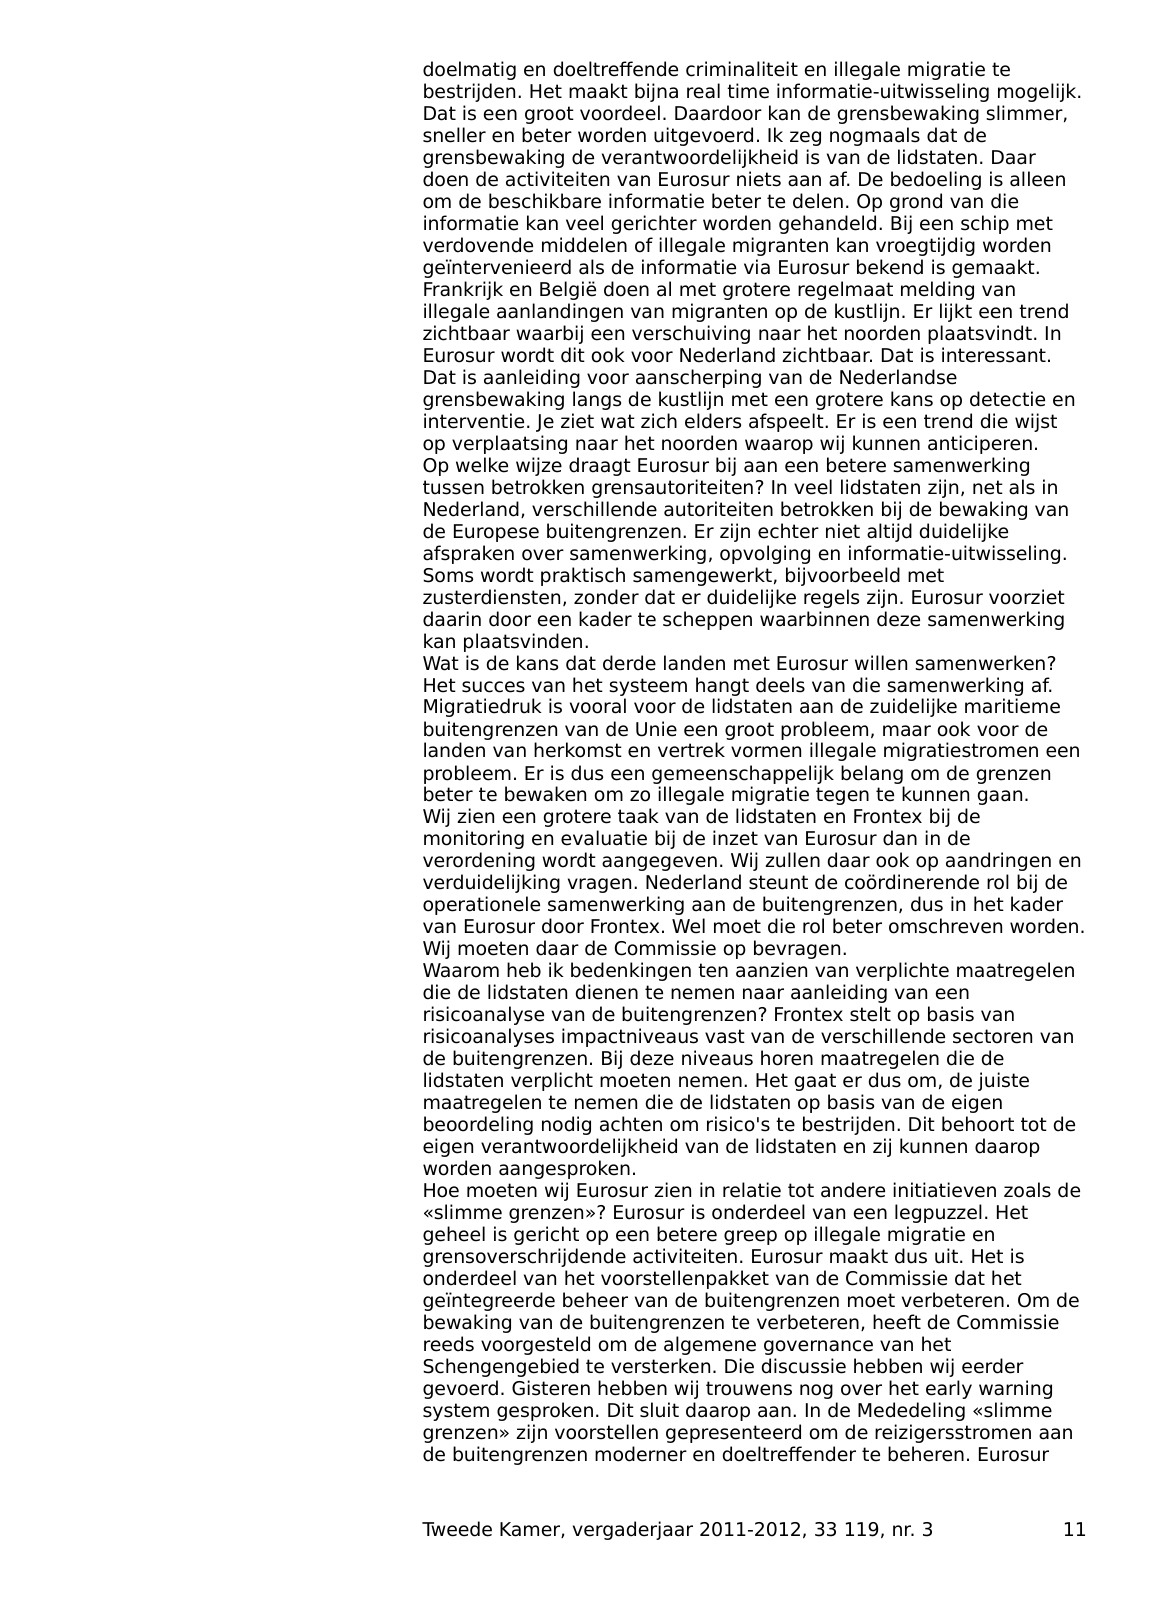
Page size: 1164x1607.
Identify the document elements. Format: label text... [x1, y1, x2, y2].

text Hoe moeten wij Eurosur zien in relatie tot andere initiatieven zoals de «slimme grenzen»? Eurosur is onderdeel van een legpuzzel. Het geheel is gericht op een betere greep op illegale migratie en grensoverschrijdende activiteiten. Eurosur maakt dus uit. Het is onderdeel van het voorstellenpakket van de Commissie dat het geïntegreerde beheer van de buitengrenzen moet verbeteren. Om de bewaking van de buitengrenzen te verbeteren, heeft de Commissie reeds voorgesteld om de algemene governance van het Schengengebied te versterken. Die discussie hebben wij eerder gevoerd. Gisteren hebben wij trouwens nog over het early warning system gesproken. Dit sluit daarop aan. In de Mededeling «slimme grenzen» zijn voorstellen gepresenteerd om de reizigersstromen aan de buitengrenzen moderner en doeltreffender te beheren. Eurosur [422, 1180, 1087, 1466]
text Waarom heb ik bedenkingen ten aanzien van verplichte maatregelen die de lidstaten dienen te nemen naar aanleiding van een risicoanalyse van de buitengrenzen? Frontex stelt op basis van risicoanalyses impactniveaus vast van de verschillende sectoren van de buitengrenzen. Bij deze niveaus horen maatregelen die de lidstaten verplicht moeten nemen. Het gaat er dus om, de juiste maatregelen te nemen die de lidstaten op basis van de eigen beoordeling nodig achten om risico's te bestrijden. Dit behoort tot de eigen verantwoordelijkheid van de lidstaten en zij kunnen daarop worden aangesproken. [422, 960, 1087, 1180]
text doelmatig en doeltreffende criminaliteit en illegale migratie te bestrijden. Het maakt bijna real time informatie-uitwisseling mogelijk. Dat is een groot voordeel. Daardoor kan de grensbewaking slimmer, sneller en beter worden uitgevoerd. Ik zeg nogmaals dat de grensbewaking de verantwoordelijkheid is van de lidstaten. Daar doen de activiteiten van Eurosur niets aan af. De bedoeling is alleen om de beschikbare informatie beter te delen. Op grond van die informatie kan veel gerichter worden gehandeld. Bij een schip met verdovende middelen of illegale migranten kan vroegtijdig worden geïntervenieerd als de informatie via Eurosur bekend is gemaakt. Frankrijk en België doen al met grotere regelmaat melding van illegale aanlandingen van migranten op de kustlijn. Er lijkt een trend zichtbaar waarbij een verschuiving naar het noorden plaatsvindt. In Eurosur wordt dit ook voor Nederland zichtbaar. Dat is interessant. Dat is aanleiding voor aanscherping van de Nederlandse grensbewaking langs de kustlijn met een grotere kans op detectie en interventie. Je ziet wat zich elders afspeelt. Er is een trend die wijst op verplaatsing naar het noorden waarop wij kunnen anticiperen. [422, 59, 1087, 455]
text Wij zien een grotere taak van de lidstaten en Frontex bij de monitoring en evaluatie bij de inzet van Eurosur dan in de verordening wordt aangegeven. Wij zullen daar ook op aandringen en verduidelijking vragen. Nederland steunt de coördinerende rol bij de operationele samenwerking aan de buitengrenzen, dus in het kader van Eurosur door Frontex. Wel moet die rol beter omschreven worden. Wij moeten daar de Commissie op bevragen. [422, 806, 1087, 960]
text Wat is de kans dat derde landen met Eurosur willen samenwerken? Het succes van het systeem hangt deels van die samenwerking af. Migratiedruk is vooral voor de lidstaten aan de zuidelijke maritieme buitengrenzen van de Unie een groot probleem, maar ook voor de landen van herkomst en vertrek vormen illegale migratiestromen een probleem. Er is dus een gemeenschappelijk belang om de grenzen beter te bewaken om zo illegale migratie tegen te kunnen gaan. [422, 652, 1087, 806]
text Op welke wijze draagt Eurosur bij aan een betere samenwerking tussen betrokken grensautoriteiten? In veel lidstaten zijn, net als in Nederland, verschillende autoriteiten betrokken bij de bewaking van de Europese buitengrenzen. Er zijn echter niet altijd duidelijke afspraken over samenwerking, opvolging en informatie-uitwisseling. Soms wordt praktisch samengewerkt, bijvoorbeeld met zusterdiensten, zonder dat er duidelijke regels zijn. Eurosur voorziet daarin door een kader te scheppen waarbinnen deze samenwerking kan plaatsvinden. [422, 455, 1087, 652]
